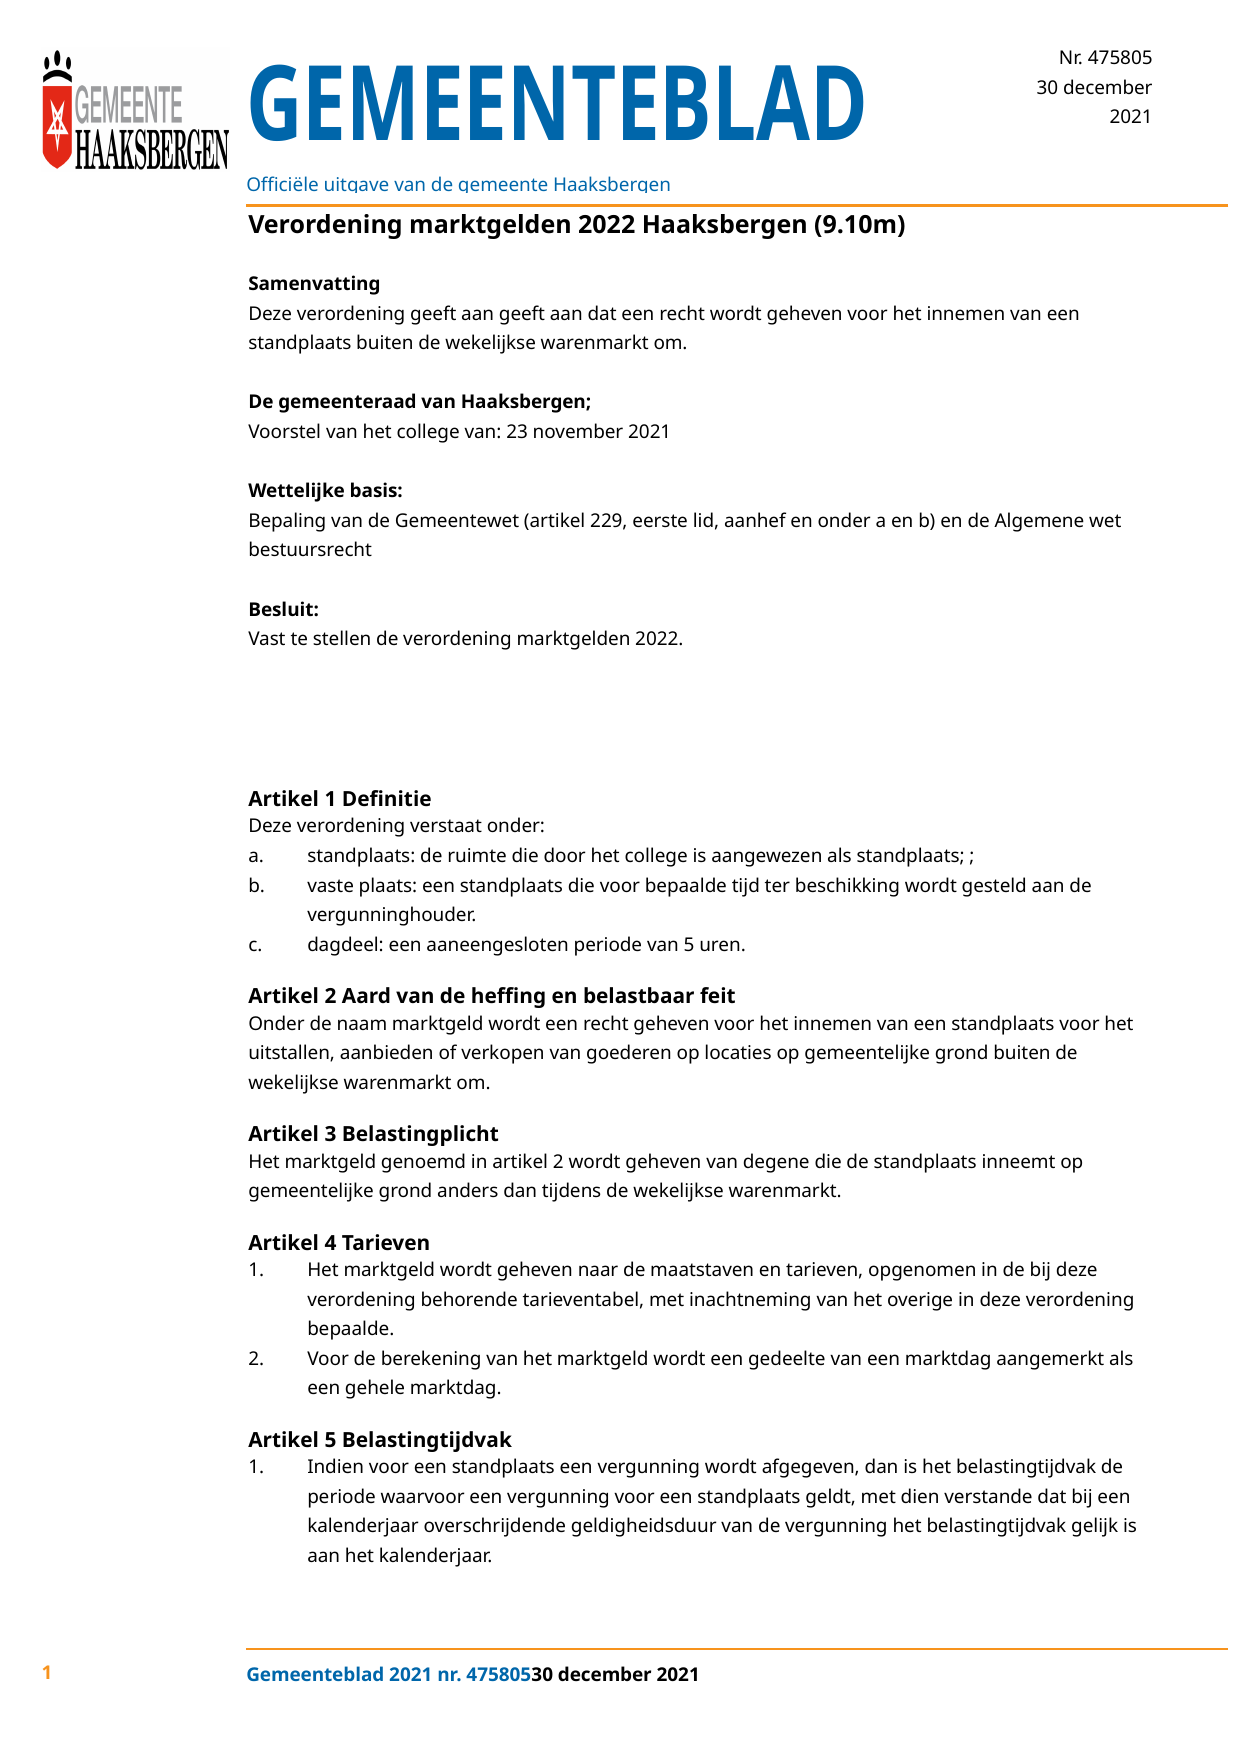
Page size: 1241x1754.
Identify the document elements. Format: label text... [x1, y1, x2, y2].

text Artikel 4 Tarieven [248, 1228, 1152, 1256]
text Artikel 5 Belastingtijdvak [248, 1425, 1152, 1453]
text Artikel 1 Definitie [248, 784, 1152, 813]
text De gemeenteraad van Haaksbergen; [248, 389, 1152, 414]
list Het marktgeld wordt geheven naar de maatstaven en tarieven, opgenomen in de bij deze verordening behorende tarieventabel, met inachtneming van het overige in deze verordening bepaalde. [248, 1256, 1152, 1341]
text Bepaling van de Gemeentewet (artikel 229, eerste lid, aanhef en onder a en b) en de Algemene wet bestuursrecht [248, 507, 1152, 562]
text Wettelijke basis: [248, 477, 1152, 503]
list standplaats: de ruimte die door het college is aangewezen als standplaats; ; [248, 842, 1152, 868]
text Samenvatting [248, 270, 1152, 296]
text Artikel 3 Belastingplicht [248, 1119, 1152, 1148]
text Besluit: [248, 596, 1152, 621]
text Artikel 2 Aard van de heffing en belastbaar feit [248, 981, 1152, 1010]
text Deze verordening verstaat onder: [248, 813, 1152, 838]
text Het marktgeld genoemd in artikel 2 wordt geheven van degene die de standplaats inneemt op gemeentelijke grond anders dan tijdens de wekelijkse warenmarkt. [248, 1148, 1152, 1203]
list vaste plaats: een standplaats die voor bepaalde tijd ter beschikking wordt gesteld aan de vergunninghouder. [248, 872, 1152, 927]
text Voorstel van het college van: 23 november 2021 [248, 418, 1152, 444]
list Indien voor een standplaats een vergunning wordt afgegeven, dan is het belastingtijdvak de periode waarvoor een vergunning voor een standplaats geldt, met dien verstande dat bij een kalenderjaar overschrijdende geldigheidsduur van de vergunning het belastingtijdvak gelijk is aan het kalenderjaar. [248, 1453, 1152, 1568]
text Vast te stellen de verordening marktgelden 2022. [248, 625, 1152, 651]
text Onder de naam marktgeld wordt een recht geheven voor het innemen van een standplaats voor het uitstallen, aanbieden of verkopen van goederen op locaties op gemeentelijke grond buiten de wekelijkse warenmarkt om. [248, 1010, 1152, 1095]
list dagdeel: een aaneengesloten periode van 5 uren. [248, 931, 1152, 957]
list Voor de berekening van het marktgeld wordt een gedeelte van een marktdag aangemerkt als een gehele marktdag. [248, 1345, 1152, 1400]
text Deze verordening geeft aan geeft aan dat een recht wordt geheven voor het innemen van een standplaats buiten de wekelijkse warenmarkt om. [248, 300, 1152, 355]
picture [41, 47, 231, 172]
text Verordening marktgelden 2022 Haaksbergen (9.10m) [248, 207, 1152, 241]
